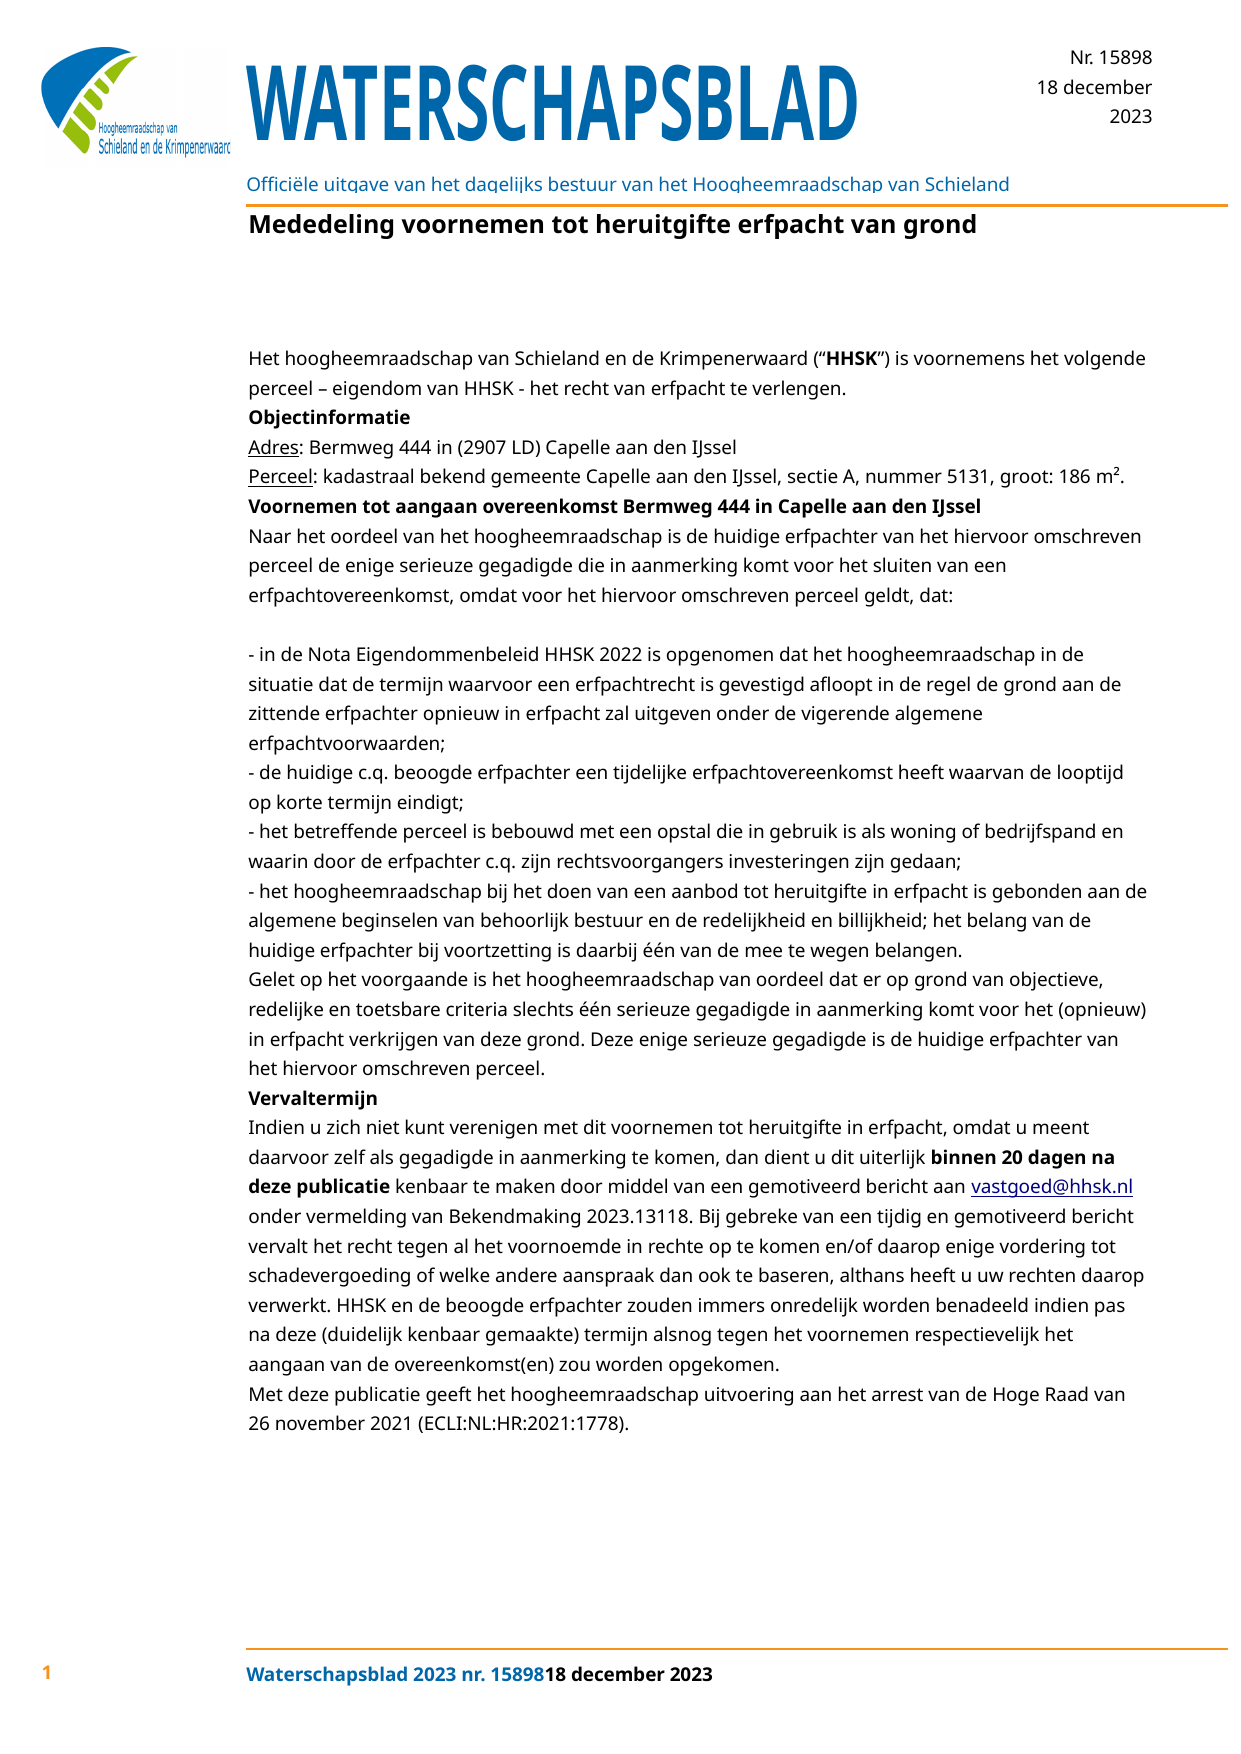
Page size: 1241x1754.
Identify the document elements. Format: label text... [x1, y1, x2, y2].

text Indien u zich niet kunt verenigen met dit voornemen tot heruitgifte in erfpacht, omdat u meent daarvoor zelf als gegadigde in aanmerking te komen, dan dient u dit uiterlijk binnen 20 dagen na deze publicatie kenbaar te maken door middel van een gemotiveerd bericht aan vastgoed@hhsk.nl onder vermelding van Bekendmaking 2023.13118. Bij gebreke van een tijdig en gemotiveerd bericht vervalt het recht tegen al het voornoemde in rechte op te komen en/of daarop enige vordering tot schadevergoeding of welke andere aanspraak dan ook te baseren, althans heeft u uw rechten daarop verwerkt. HHSK en de beoogde erfpachter zouden immers onredelijk worden benadeeld indien pas na deze (duidelijk kenbaar gemaakte) termijn alsnog tegen het voornemen respectievelijk het aangaan van de overeenkomst(en) zou worden opgekomen. [248, 1114, 1152, 1377]
text Perceel: kadastraal bekend gemeente Capelle aan den IJssel, sectie A, nummer 5131, groot: 186 m². [248, 464, 1152, 489]
text Met deze publicatie geeft het hoogheemraadschap uitvoering aan het arrest van de Hoge Raad van 26 november 2021 (ECLI:NL:HR:2021:1778). [248, 1381, 1152, 1436]
picture [41, 47, 231, 172]
text Mededeling voornemen tot heruitgifte erfpacht van grond [248, 207, 1152, 241]
text Gelet op het voorgaande is het hoogheemraadschap van oordeel dat er op grond van objectieve, redelijke en toetsbare criteria slechts één serieuze gegadigde in aanmerking komt voor het (opnieuw) in erfpacht verkrijgen van deze grond. Deze enige serieuze gegadigde is de huidige erfpachter van het hiervoor omschreven perceel. [248, 967, 1152, 1081]
text Adres: Bermweg 444 in (2907 LD) Capelle aan den IJssel [248, 434, 1152, 460]
text - in de Nota Eigendommenbeleid HHSK 2022 is opgenomen dat het hoogheemraadschap in de situatie dat de termijn waarvoor een erfpachtrecht is gevestigd afloopt in de regel de grond aan de zittende erfpachter opnieuw in erfpacht zal uitgeven onder de vigerende algemene erfpachtvoorwaarden; [248, 641, 1152, 756]
text Objectinformatie [248, 404, 1152, 430]
text - het hoogheemraadschap bij het doen van een aanbod tot heruitgifte in erfpacht is gebonden aan de algemene beginselen van behoorlijk bestuur en de redelijkheid en billijkheid; het belang van de huidige erfpachter bij voortzetting is daarbij één van de mee te wegen belangen. [248, 878, 1152, 963]
text - de huidige c.q. beoogde erfpachter een tijdelijke erfpachtovereenkomst heeft waarvan de looptijd op korte termijn eindigt; [248, 759, 1152, 815]
text Vervaltermijn [248, 1085, 1152, 1111]
text Voornemen tot aangaan overeenkomst Bermweg 444 in Capelle aan den IJssel [248, 493, 1152, 519]
text Het hoogheemraadschap van Schieland en de Krimpenerwaard (“HHSK”) is voornemens het volgende perceel – eigendom van HHSK - het recht van erfpacht te verlengen. [248, 345, 1152, 401]
text Naar het oordeel van het hoogheemraadschap is de huidige erfpachter van het hiervoor omschreven perceel de enige serieuze gegadigde die in aanmerking komt voor het sluiten van een erfpachtovereenkomst, omdat voor het hiervoor omschreven perceel geldt, dat: [248, 523, 1152, 608]
text - het betreffende perceel is bebouwd met een opstal die in gebruik is als woning of bedrijfspand en waarin door de erfpachter c.q. zijn rechtsvoorgangers investeringen zijn gedaan; [248, 819, 1152, 874]
